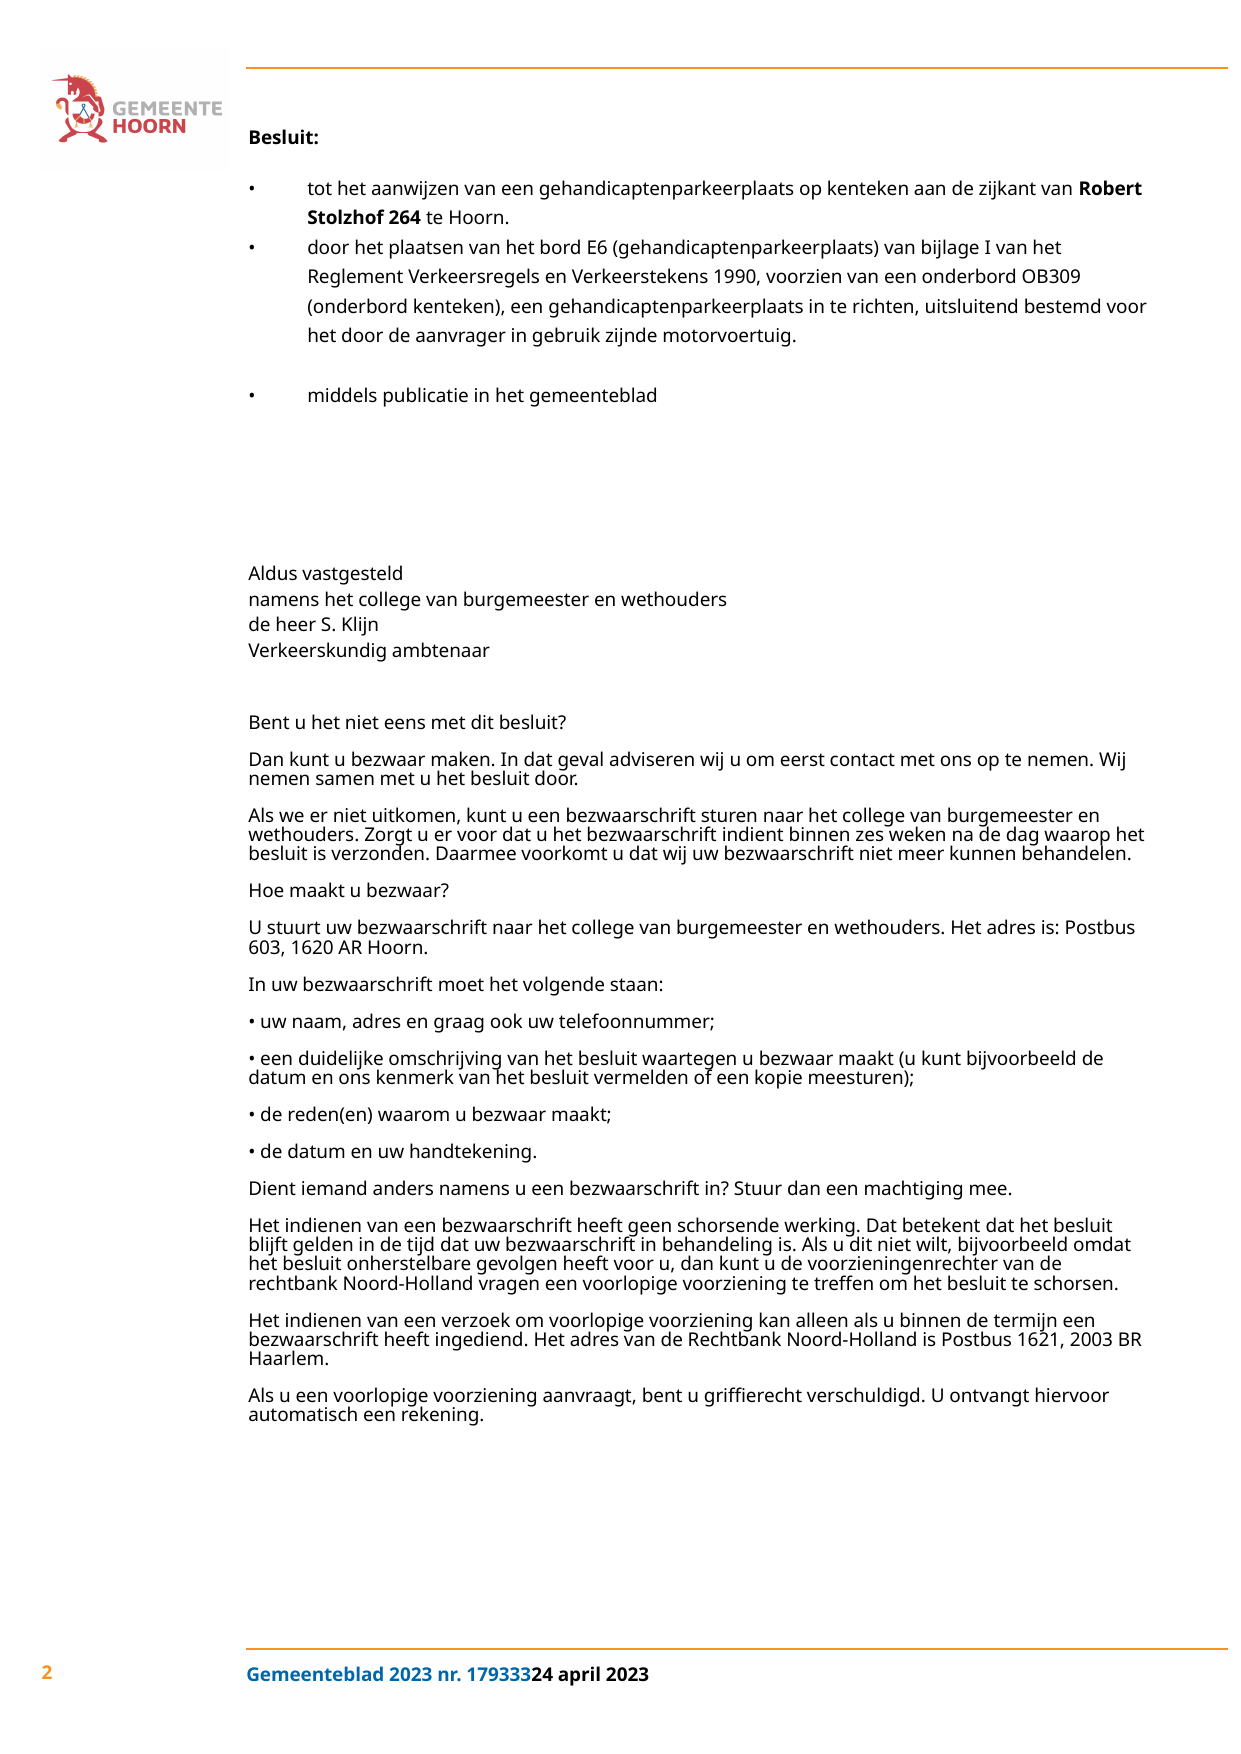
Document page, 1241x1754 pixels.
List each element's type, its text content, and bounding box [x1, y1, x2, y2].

text Bent u het niet eens met dit besluit? [248, 714, 1152, 733]
list door het plaatsen van het bord E6 (gehandicaptenparkeerplaats) van bijlage I van het Reglement Verkeersregels en Verkeerstekens 1990, voorzien van een onderbord OB309 (onderbord kenteken), een gehandicaptenparkeerplaats in te richten, uitsluitend bestemd voor het door de aanvrager in gebruik zijnde motorvoertuig. [248, 234, 1152, 348]
text de heer S. Klijn [248, 612, 1152, 637]
list middels publicatie in het gemeenteblad [248, 382, 1152, 408]
picture [41, 47, 231, 172]
text Dan kunt u bezwaar maken. In dat geval adviseren wij u om eerst contact met ons op te nemen. Wij nemen samen met u het besluit door. [248, 751, 1152, 789]
text U stuurt uw bezwaarschrift naar het college van burgemeester en wethouders. Het adres is: Postbus 603, 1620 AR Hoorn. [248, 919, 1152, 958]
text namens het college van burgemeester en wethouders [248, 586, 1152, 612]
text Besluit: [248, 124, 1152, 150]
list tot het aanwijzen van een gehandicaptenparkeerplaats op kenteken aan de zijkant van Robert Stolzhof 264 te Hoorn. [248, 175, 1152, 230]
text • uw naam, adres en graag ook uw telefoonnummer; [248, 1013, 1152, 1032]
text Als we er niet uitkomen, kunt u een bezwaarschrift sturen naar het college van burgemeester en wethouders. Zorgt u er voor dat u het bezwaarschrift indient binnen zes weken na de dag waarop het besluit is verzonden. Daarmee voorkomt u dat wij uw bezwaarschrift niet meer kunnen behandelen. [248, 807, 1152, 865]
text In uw bezwaarschrift moet het volgende staan: [248, 976, 1152, 995]
text • de datum en uw handtekening. [248, 1143, 1152, 1162]
text Hoe maakt u bezwaar? [248, 882, 1152, 902]
text • een duidelijke omschrijving van het besluit waartegen u bezwaar maakt (u kunt bijvoorbeeld de datum en ons kenmerk van het besluit vermelden of een kopie meesturen); [248, 1049, 1152, 1088]
text Dient iemand anders namens u een bezwaarschrift in? Stuur dan een machtiging mee. [248, 1180, 1152, 1199]
text Aldus vastgesteld [248, 560, 1152, 586]
text Als u een voorlopige voorziening aanvraagt, bent u griffierecht verschuldigd. U ontvangt hiervoor automatisch een rekening. [248, 1387, 1152, 1426]
text Het indienen van een verzoek om voorlopige voorziening kan alleen als u binnen de termijn een bezwaarschrift heeft ingediend. Het adres van de Rechtbank Noord-Holland is Postbus 1621, 2003 BR Haarlem. [248, 1312, 1152, 1369]
text • de reden(en) waarom u bezwaar maakt; [248, 1106, 1152, 1125]
text Verkeerskundig ambtenaar [248, 637, 1152, 663]
text Het indienen van een bezwaarschrift heeft geen schorsende werking. Dat betekent dat het besluit blijft gelden in de tijd dat uw bezwaarschrift in behandeling is. Als u dit niet wilt, bijvoorbeeld omdat het besluit onherstelbare gevolgen heeft voor u, dan kunt u de voorzieningenrechter van de rechtbank Noord-Holland vragen een voorlopige voorziening te treffen om het besluit te schorsen. [248, 1217, 1152, 1294]
